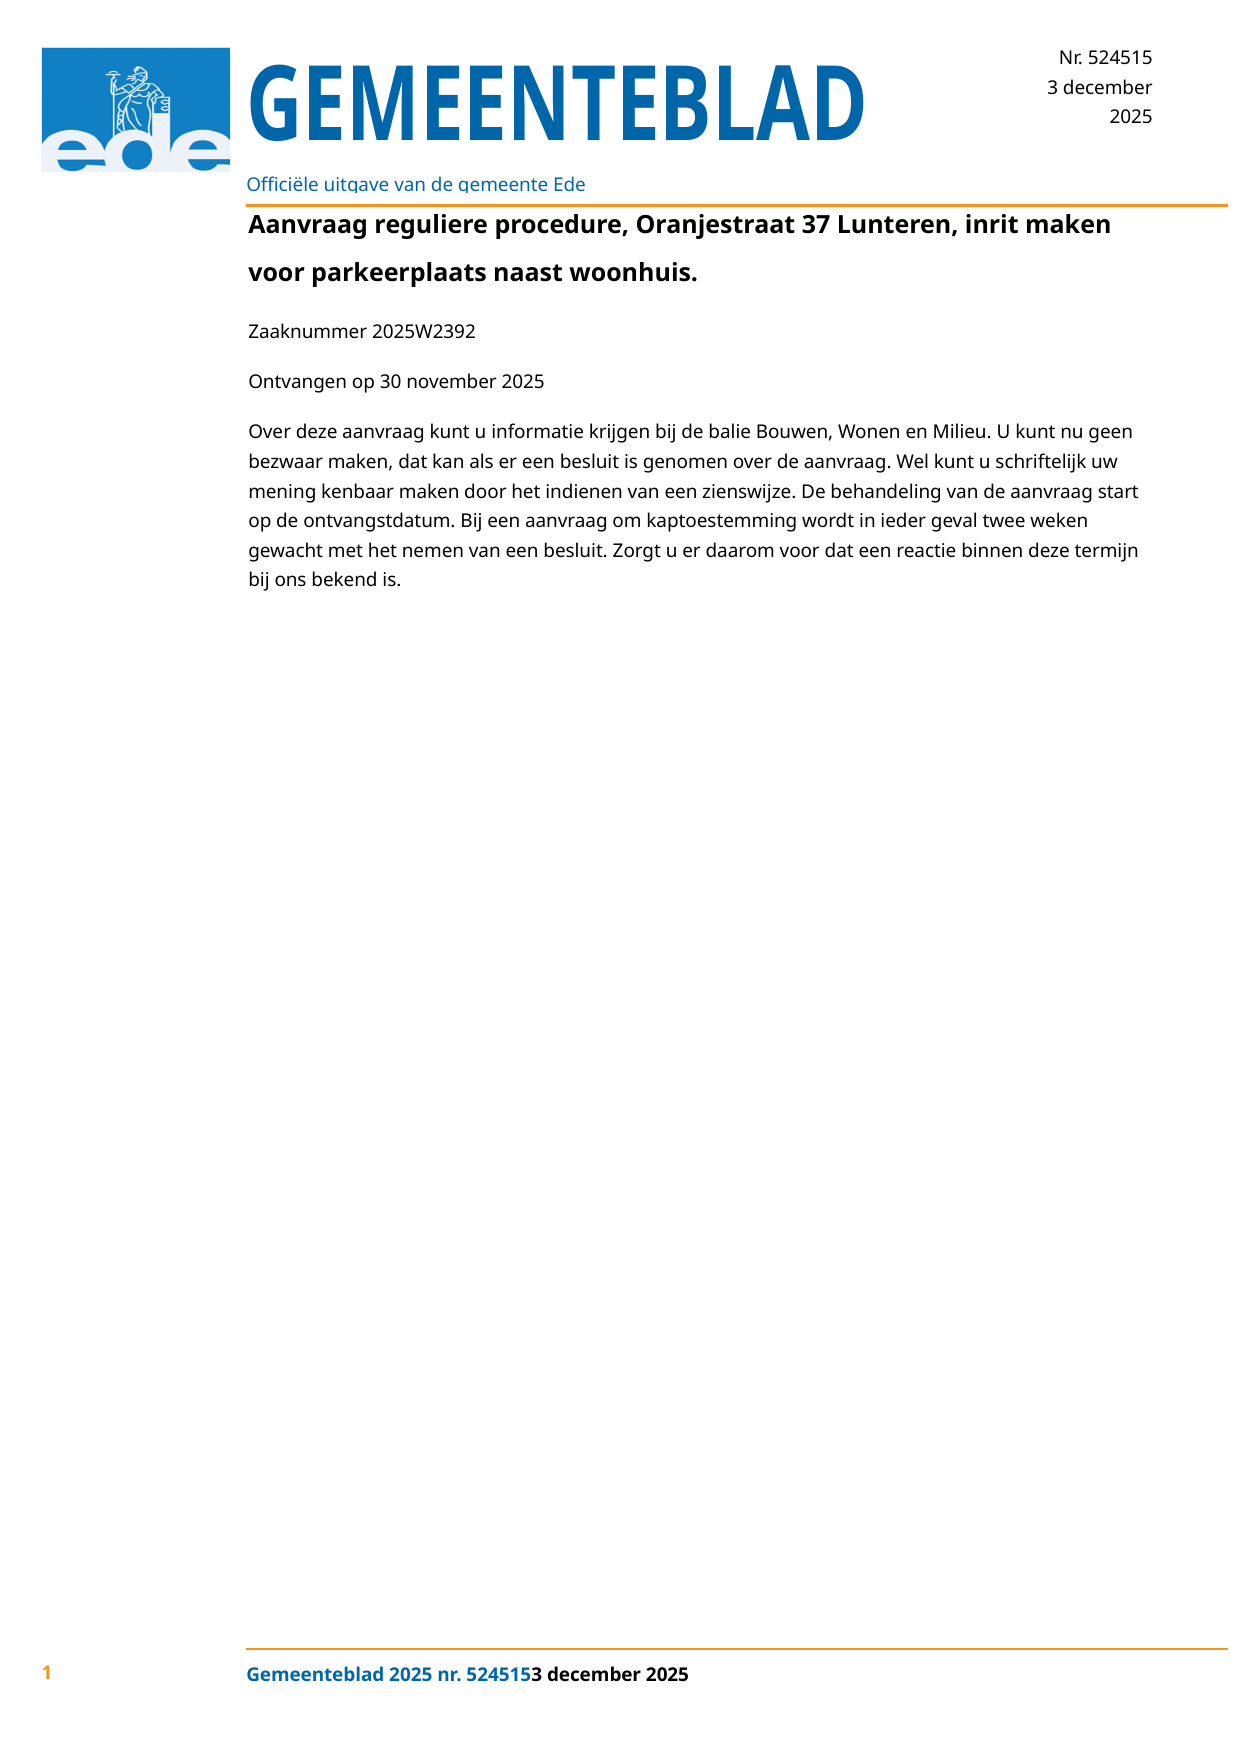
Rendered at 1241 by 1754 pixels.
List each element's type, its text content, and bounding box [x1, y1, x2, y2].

text Ontvangen op 30 november 2025 [248, 368, 1152, 394]
text Aanvraag reguliere procedure, Oranjestraat 37 Lunteren, inrit maken voor parkeerplaats naast woonhuis. [248, 207, 1152, 288]
text Zaaknummer 2025W2392 [248, 318, 1152, 344]
picture [41, 47, 231, 172]
text Over deze aanvraag kunt u informatie krijgen bij de balie Bouwen, Wonen en Milieu. U kunt nu geen bezwaar maken, dat kan als er een besluit is genomen over de aanvraag. Wel kunt u schriftelijk uw mening kenbaar maken door het indienen van een zienswijze. De behandeling van de aanvraag start op de ontvangstdatum. Bij een aanvraag om kaptoestemming wordt in ieder geval twee weken gewacht met het nemen van een besluit. Zorgt u er daarom voor dat een reactie binnen deze termijn bij ons bekend is. [248, 419, 1152, 592]
